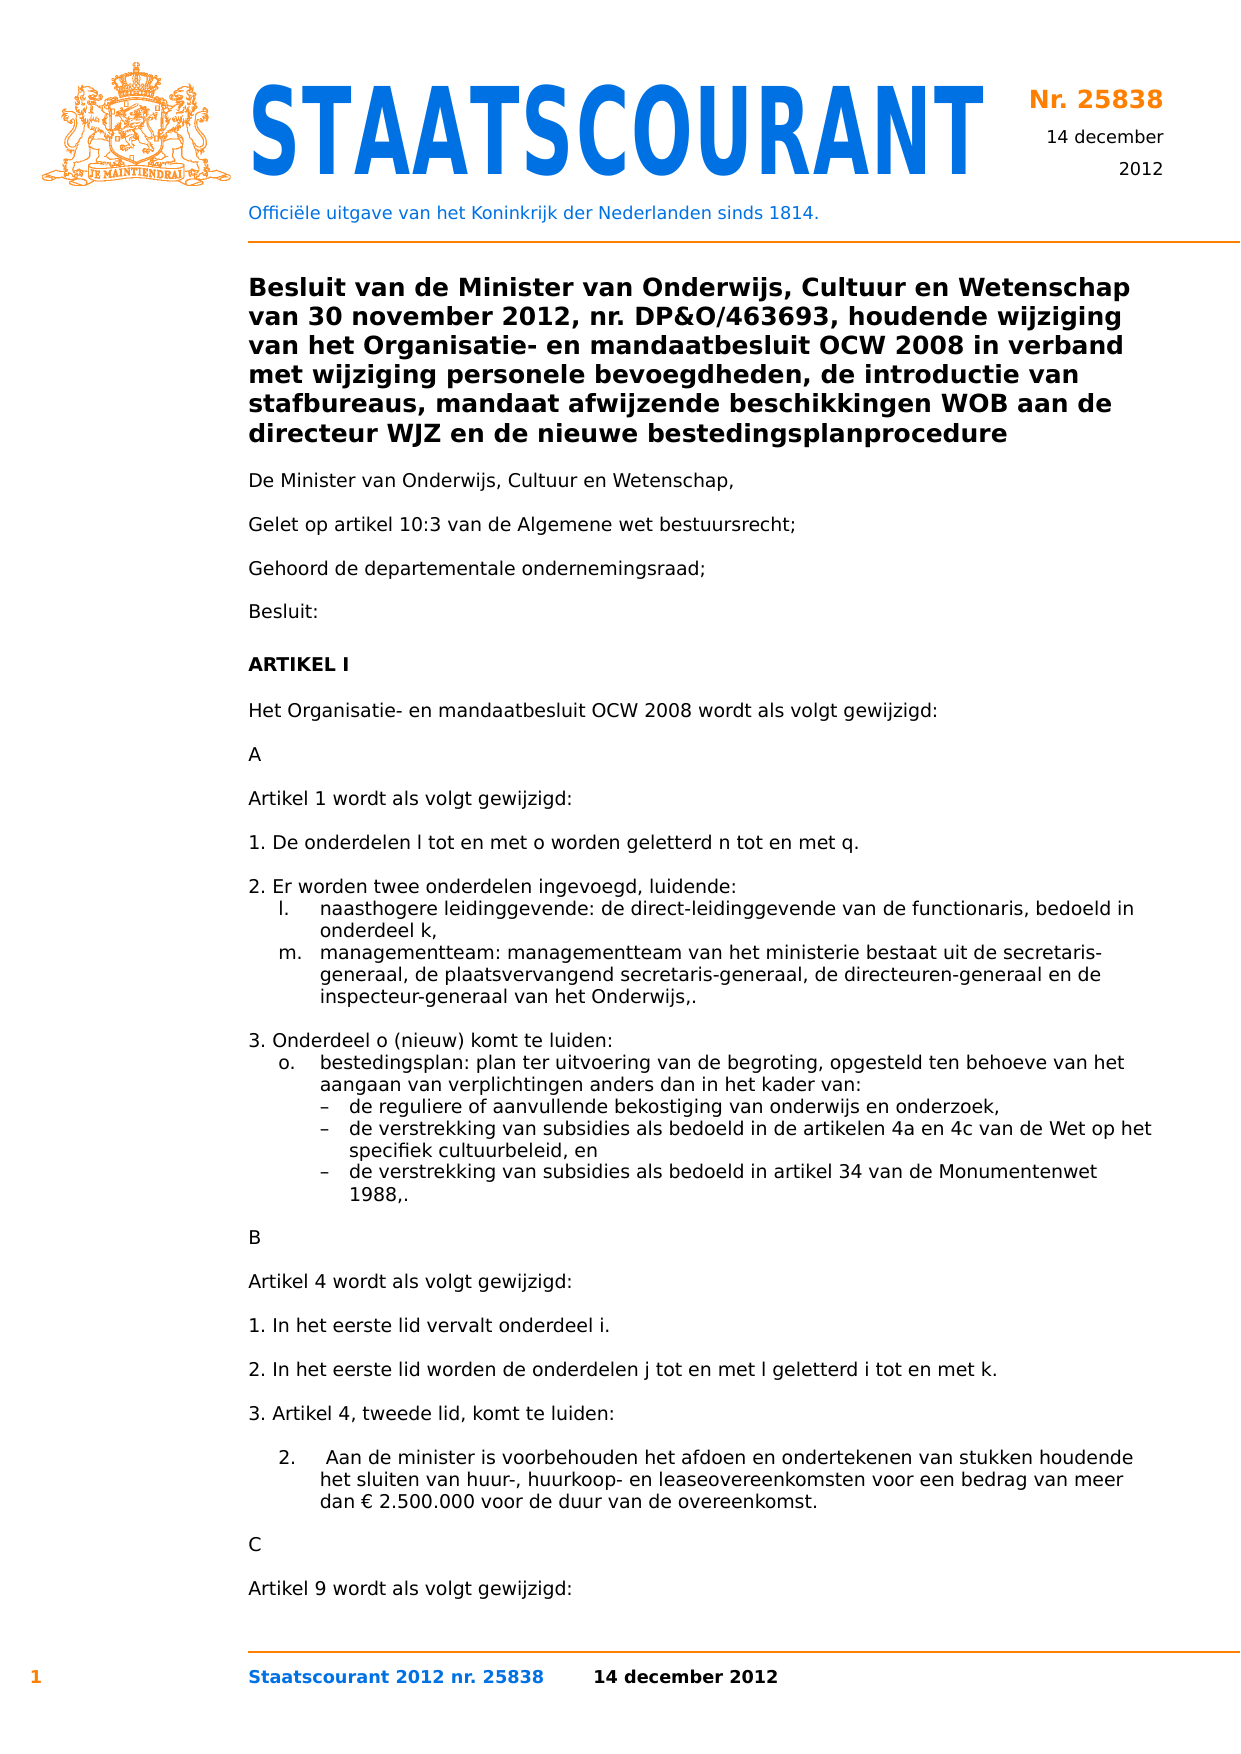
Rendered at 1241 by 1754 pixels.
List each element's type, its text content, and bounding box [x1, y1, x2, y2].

text 3. Artikel 4, tweede lid, komt te luiden: [248, 1403, 1163, 1425]
text 3. Onderdeel o (nieuw) komt te luiden: [248, 1029, 1163, 1052]
text 2. In het eerste lid worden de onderdelen j tot en met l geletterd i tot en met k. [248, 1359, 1163, 1381]
text Het Organisatie- en mandaatbesluit OCW 2008 wordt als volgt gewijzigd: [248, 700, 1163, 722]
text 2. Aan de minister is voorbehouden het afdoen en ondertekenen van stukken houdende het sluiten van huur-, huurkoop- en leaseovereenkomsten voor een bedrag van meer dan € 2.500.000 voor de duur van de overeenkomst. [278, 1447, 1163, 1512]
text Artikel 9 wordt als volgt gewijzigd: [248, 1578, 1163, 1600]
text 1. De onderdelen l tot en met o worden geletterd n tot en met q. [248, 832, 1163, 854]
text 1. In het eerste lid vervalt onderdeel i. [248, 1315, 1163, 1337]
text l. naasthogere leidinggevende: de direct-leidinggevende van de functionaris, bedoeld in onderdeel k, [278, 898, 1163, 942]
table_header STAATSCOURANT [248, 62, 998, 203]
text – de verstrekking van subsidies als bedoeld in artikel 34 van de Monumentenwet 1988,. [319, 1161, 1163, 1205]
text Gehoord de departementale ondernemingsraad; [248, 558, 1163, 579]
text B [248, 1227, 1163, 1249]
text De Minister van Onderwijs, Cultuur en Wetenschap, [248, 470, 1163, 492]
table_header [25, 62, 248, 241]
text – de verstrekking van subsidies als bedoeld in de artikelen 4a en 4c van de Wet op het specifiek cultuurbeleid, en [319, 1117, 1163, 1161]
text Artikel 4 wordt als volgt gewijzigd: [248, 1271, 1163, 1293]
table_header Nr. 25838 [998, 62, 1240, 121]
text Gelet op artikel 10:3 van de Algemene wet bestuursrecht; [248, 514, 1163, 536]
table_cell 14 december [998, 121, 1240, 153]
subtitle ARTIKEL I [248, 653, 1163, 675]
table_cell Officiële uitgave van het Koninkrijk der Nederlanden sinds 1814. [248, 203, 1240, 241]
text – de reguliere of aanvullende bekostiging van onderwijs en onderzoek, [319, 1096, 1163, 1117]
picture [41, 62, 231, 186]
text C [248, 1534, 1163, 1556]
table_cell 2012 [998, 153, 1240, 203]
text A [248, 744, 1163, 766]
text m. managementteam: managementteam van het ministerie bestaat uit de secretaris-generaal, de plaatsvervangend secretaris-generaal, de directeuren-generaal en de inspecteur-generaal van het Onderwijs,. [278, 942, 1163, 1008]
text o. bestedingsplan: plan ter uitvoering van de begroting, opgesteld ten behoeve van het aangaan van verplichtingen anders dan in het kader van: [278, 1052, 1163, 1096]
text Besluit: [248, 601, 1163, 623]
text Artikel 1 wordt als volgt gewijzigd: [248, 788, 1163, 810]
text 2. Er worden twee onderdelen ingevoegd, luidende: [248, 876, 1163, 898]
subtitle Besluit van de Minister van Onderwijs, Cultuur en Wetenschap van 30 november 2012, nr. DP&O/463693, houdende wijziging van het Organisatie- en mandaatbesluit OCW 2008 in verband met wijziging personele bevoegdheden, de introductie van stafbureaus, mandaat afwijzende beschikkingen WOB aan de directeur WJZ en de nieuwe bestedingsplanprocedure [248, 273, 1163, 448]
